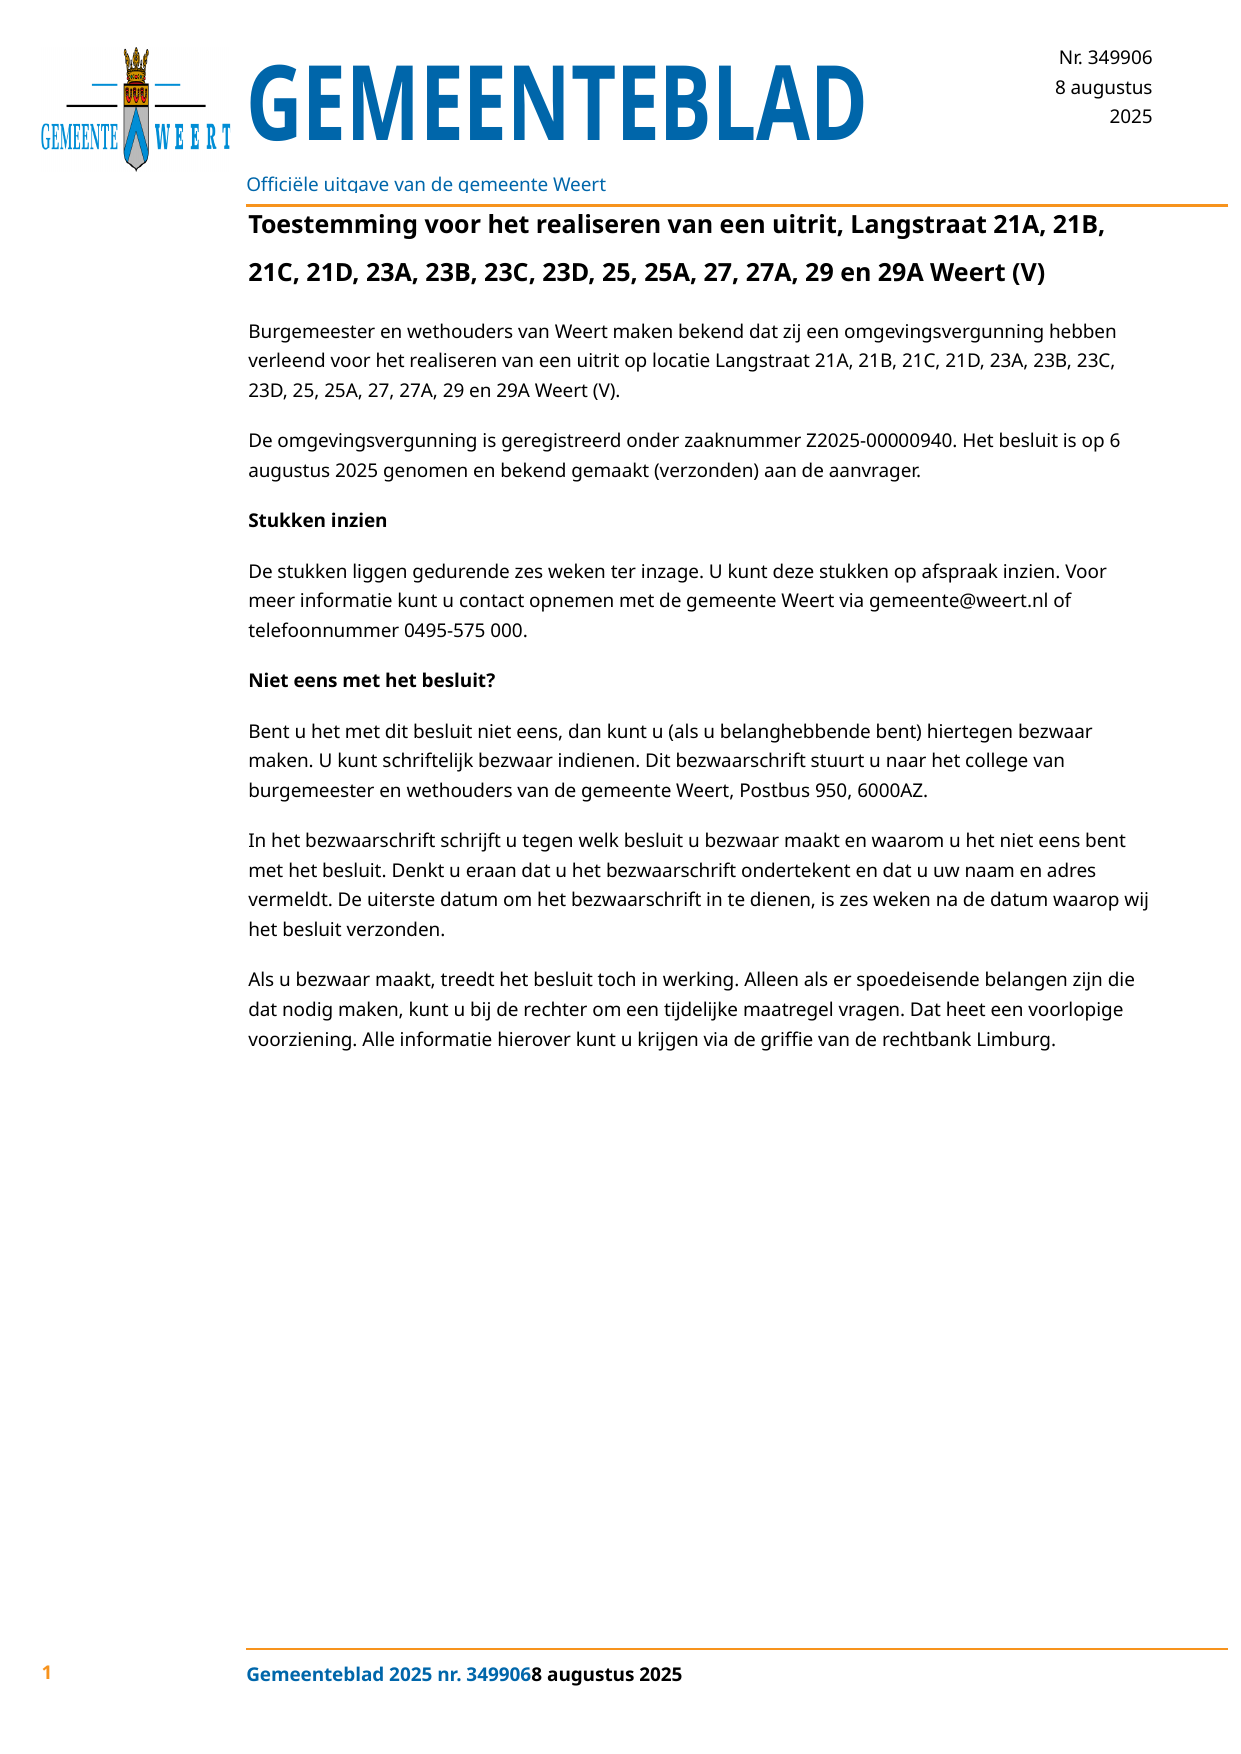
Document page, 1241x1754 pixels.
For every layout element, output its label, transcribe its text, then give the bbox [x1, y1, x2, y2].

text In het bezwaarschrift schrijft u tegen welk besluit u bezwaar maakt en waarom u het niet eens bent met het besluit. Denkt u eraan dat u het bezwaarschrift ondertekent en dat u uw naam en adres vermeldt. De uiterste datum om het bezwaarschrift in te dienen, is zes weken na de datum waarop wij het besluit verzonden. [248, 827, 1152, 942]
text De omgevingsvergunning is geregistreerd onder zaaknummer Z2025-00000940. Het besluit is op 6 augustus 2025 genomen en bekend gemaakt (verzonden) aan de aanvrager. [248, 427, 1152, 483]
text Als u bezwaar maakt, treedt het besluit toch in werking. Alleen als er spoedeisende belangen zijn die dat nodig maken, kunt u bij de rechter om een tijdelijke maatregel vragen. Dat heet een voorlopige voorziening. Alle informatie hierover kunt u krijgen via de griffie van de rechtbank Limburg. [248, 967, 1152, 1052]
text Toestemming voor het realiseren van een uitrit, Langstraat 21A, 21B, 21C, 21D, 23A, 23B, 23C, 23D, 25, 25A, 27, 27A, 29 en 29A Weert (V) [248, 207, 1152, 288]
text Burgemeester en wethouders van Weert maken bekend dat zij een omgevingsvergunning hebben verleend voor het realiseren van een uitrit op locatie Langstraat 21A, 21B, 21C, 21D, 23A, 23B, 23C, 23D, 25, 25A, 27, 27A, 29 en 29A Weert (V). [248, 318, 1152, 403]
picture [41, 47, 231, 172]
text De stukken liggen gedurende zes weken ter inzage. U kunt deze stukken op afspraak inzien. Voor meer informatie kunt u contact opnemen met de gemeente Weert via gemeente@weert.nl of telefoonnummer 0495-575 000. [248, 558, 1152, 643]
text Bent u het met dit besluit niet eens, dan kunt u (als u belanghebbende bent) hiertegen bezwaar maken. U kunt schriftelijk bezwaar indienen. Dit bezwaarschrift stuurt u naar het college van burgemeester en wethouders van de gemeente Weert, Postbus 950, 6000AZ. [248, 718, 1152, 803]
text Stukken inzien [248, 507, 1152, 533]
text Niet eens met het besluit? [248, 667, 1152, 693]
